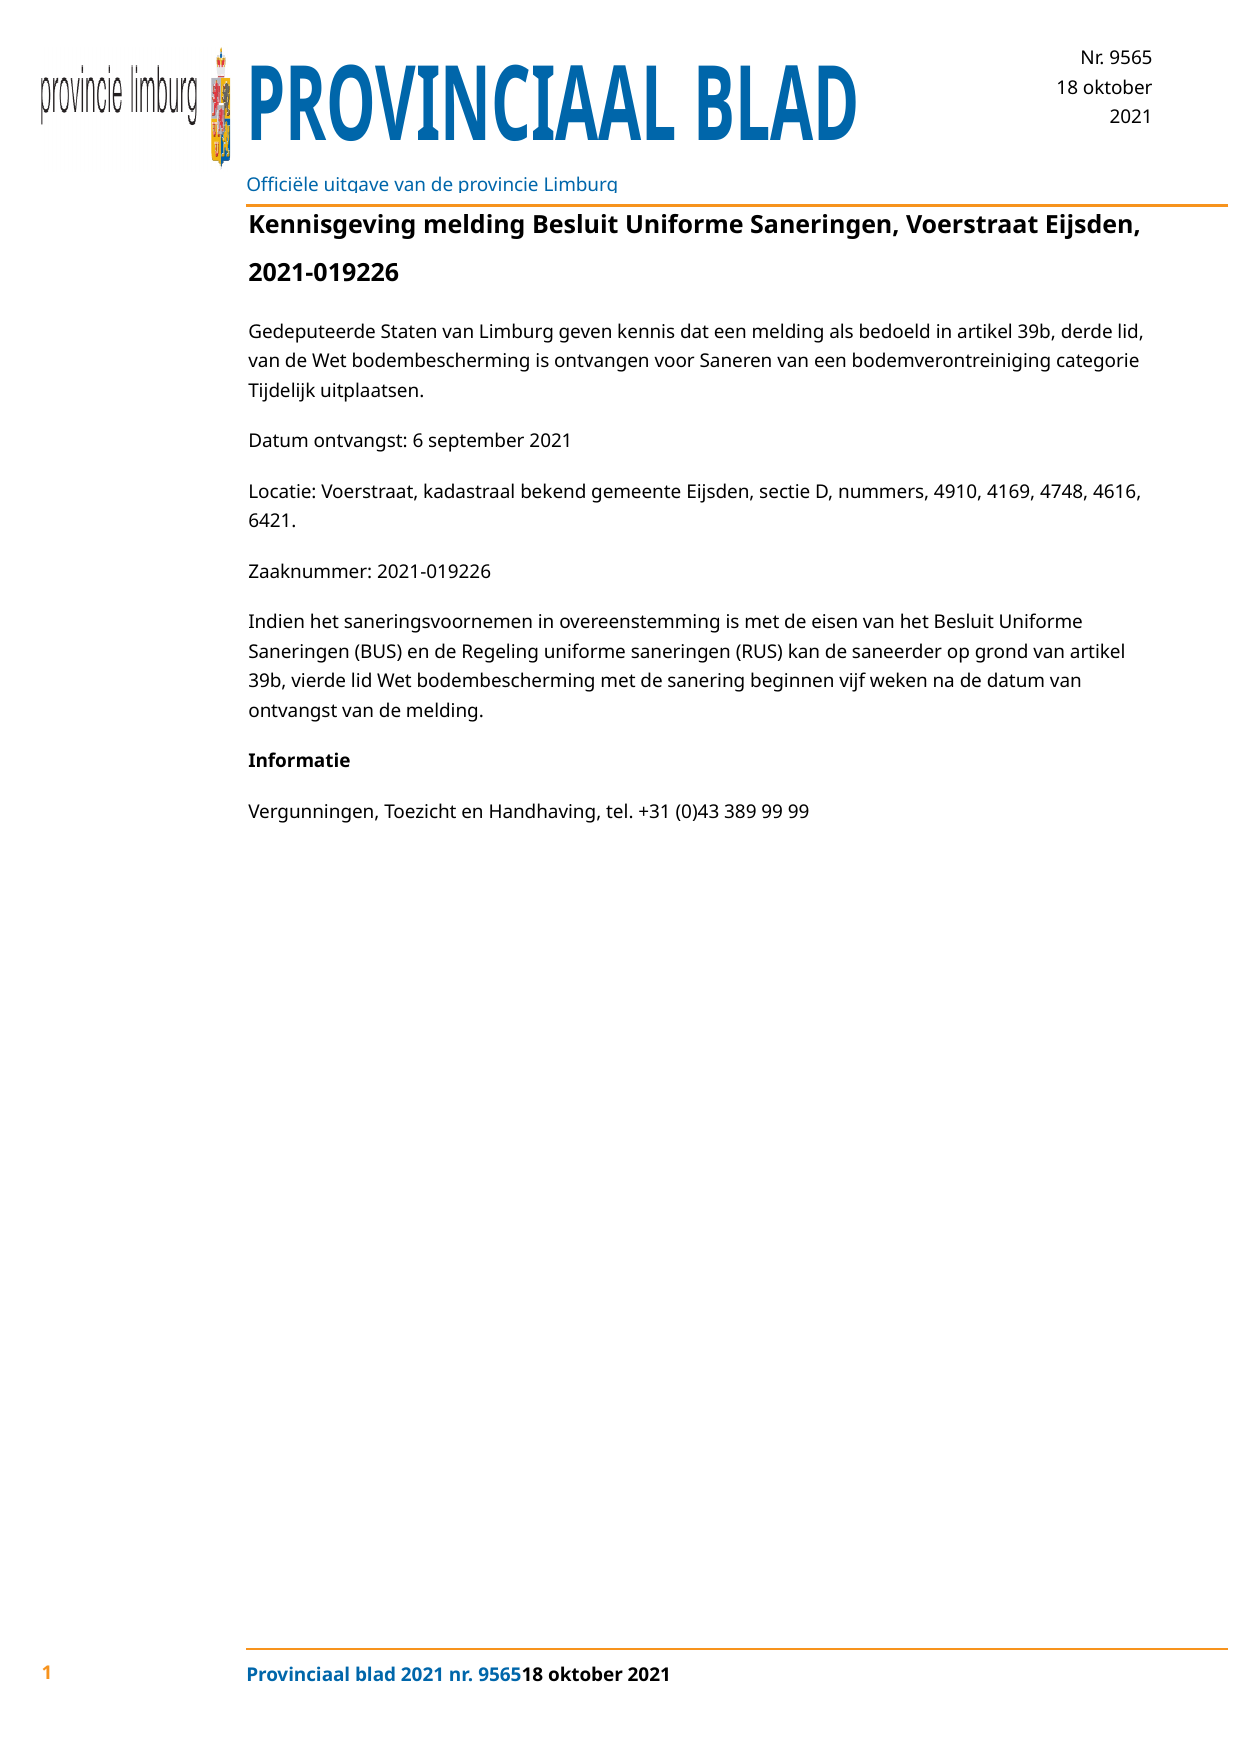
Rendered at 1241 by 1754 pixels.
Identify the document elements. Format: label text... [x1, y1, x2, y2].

text Datum ontvangst: 6 september 2021 [248, 427, 1152, 453]
text Kennisgeving melding Besluit Uniforme Saneringen, Voerstraat Eijsden, 2021-019226 [248, 207, 1152, 288]
text Locatie: Voerstraat, kadastraal bekend gemeente Eijsden, sectie D, nummers, 4910, 4169, 4748, 4616, 6421. [248, 478, 1152, 533]
text Informatie [248, 747, 1152, 773]
picture [41, 47, 231, 172]
text Indien het saneringsvoornemen in overeenstemming is met de eisen van het Besluit Uniforme Saneringen (BUS) en de Regeling uniforme saneringen (RUS) kan de saneerder op grond van artikel 39b, vierde lid Wet bodembescherming met de sanering beginnen vijf weken na de datum van ontvangst van de melding. [248, 608, 1152, 723]
text Zaaknummer: 2021-019226 [248, 558, 1152, 584]
text Vergunningen, Toezicht en Handhaving, tel. +31 (0)43 389 99 99 [248, 798, 1152, 824]
text Gedeputeerde Staten van Limburg geven kennis dat een melding als bedoeld in artikel 39b, derde lid, van de Wet bodembescherming is ontvangen voor Saneren van een bodemverontreiniging categorie Tijdelijk uitplaatsen. [248, 318, 1152, 403]
